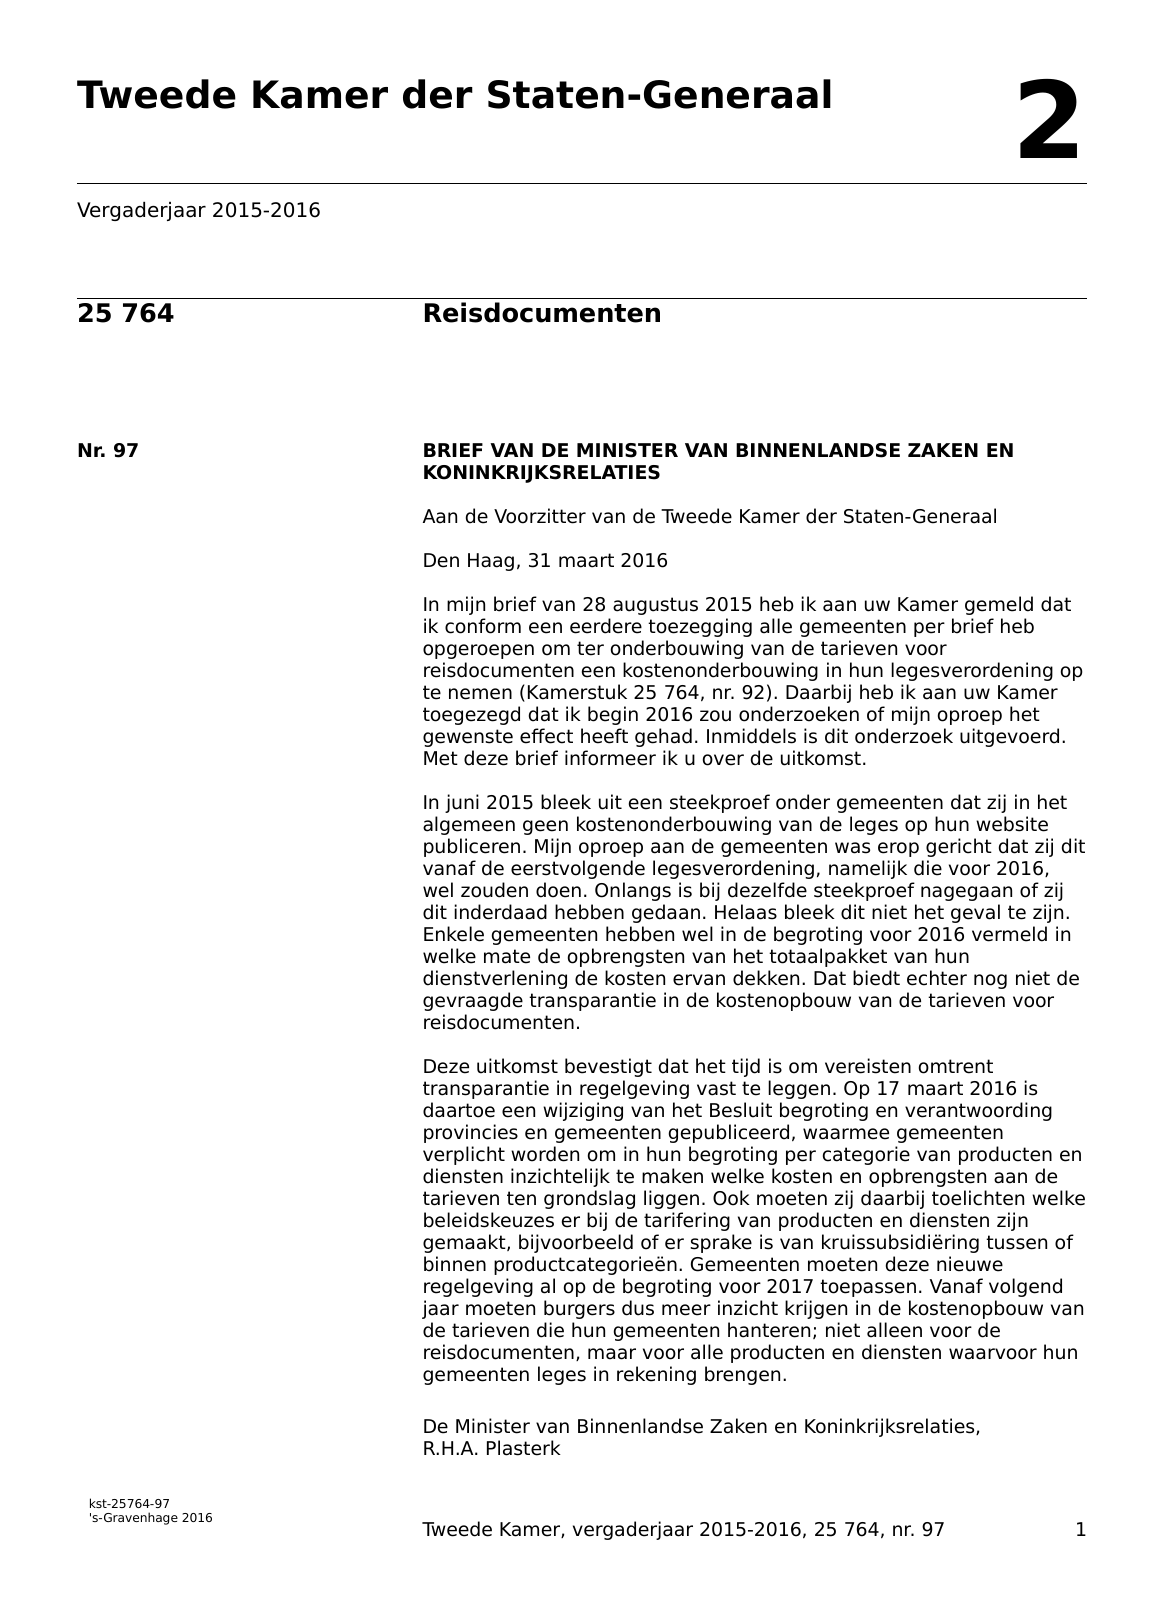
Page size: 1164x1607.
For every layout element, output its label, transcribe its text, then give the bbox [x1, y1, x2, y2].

subtitle 25 764 Reisdocumenten [77, 299, 1087, 329]
table_header Tweede Kamer der Staten-Generaal [77, 59, 886, 183]
text In mijn brief van 28 augustus 2015 heb ik aan uw Kamer gemeld dat ik conform een eerdere toezegging alle gemeenten per brief heb opgeroepen om ter onderbouwing van de tarieven voor reisdocumenten een kostenonderbouwing in hun legesverordening op te nemen (Kamerstuk 25 764, nr. 92). Daarbij heb ik aan uw Kamer toegezegd dat ik begin 2016 zou onderzoeken of mijn oproep het gewenste effect heeft gehad. Inmiddels is dit onderzoek uitgevoerd. Met deze brief informeer ik u over de uitkomst. [422, 594, 1087, 770]
text Deze uitkomst bevestigt dat het tijd is om vereisten omtrent transparantie in regelgeving vast te leggen. Op 17 maart 2016 is daartoe een wijziging van het Besluit begroting en verantwoording provincies en gemeenten gepubliceerd, waarmee gemeenten verplicht worden om in hun begroting per categorie van producten en diensten inzichtelijk te maken welke kosten en opbrengsten aan de tarieven ten grondslag liggen. Ook moeten zij daarbij toelichten welke beleidskeuzes er bij de tarifering van producten en diensten zijn gemaakt, bijvoorbeeld of er sprake is van kruissubsidiëring tussen of binnen productcategorieën. Gemeenten moeten deze nieuwe regelgeving al op de begroting voor 2017 toepassen. Vanaf volgend jaar moeten burgers dus meer inzicht krijgen in de kostenopbouw van de tarieven die hun gemeenten hanteren; niet alleen voor de reisdocumenten, maar voor alle producten en diensten waarvoor hun gemeenten leges in rekening brengen. [422, 1056, 1087, 1386]
text Aan de Voorzitter van de Tweede Kamer der Staten-Generaal [422, 506, 1087, 528]
subtitle Nr. 97 BRIEF VAN DE MINISTER VAN BINNENLANDSE ZAKEN EN KONINKRIJKSRELATIES [77, 440, 1087, 484]
text 's-Gravenhage 2016 [88, 1511, 323, 1525]
text kst-25764-97 [88, 1497, 323, 1511]
text Den Haag, 31 maart 2016 [422, 550, 1087, 572]
text De Minister van Binnenlandse Zaken en Koninkrijksrelaties, R.H.A. Plasterk [422, 1416, 1087, 1460]
text In juni 2015 bleek uit een steekproef onder gemeenten dat zij in het algemeen geen kostenonderbouwing van de leges op hun website publiceren. Mijn oproep aan de gemeenten was erop gericht dat zij dit vanaf de eerstvolgende legesverordening, namelijk die voor 2016, wel zouden doen. Onlangs is bij dezelfde steekproef nagegaan of zij dit inderdaad hebben gedaan. Helaas bleek dit niet het geval te zijn. Enkele gemeenten hebben wel in de begroting voor 2016 vermeld in welke mate de opbrengsten van het totaalpakket van hun dienstverlening de kosten ervan dekken. Dat biedt echter nog niet de gevraagde transparantie in de kostenopbouw van de tarieven voor reisdocumenten. [422, 792, 1087, 1034]
table_header 2 [886, 59, 1087, 183]
table_cell Vergaderjaar 2015-2016 [77, 184, 1087, 298]
